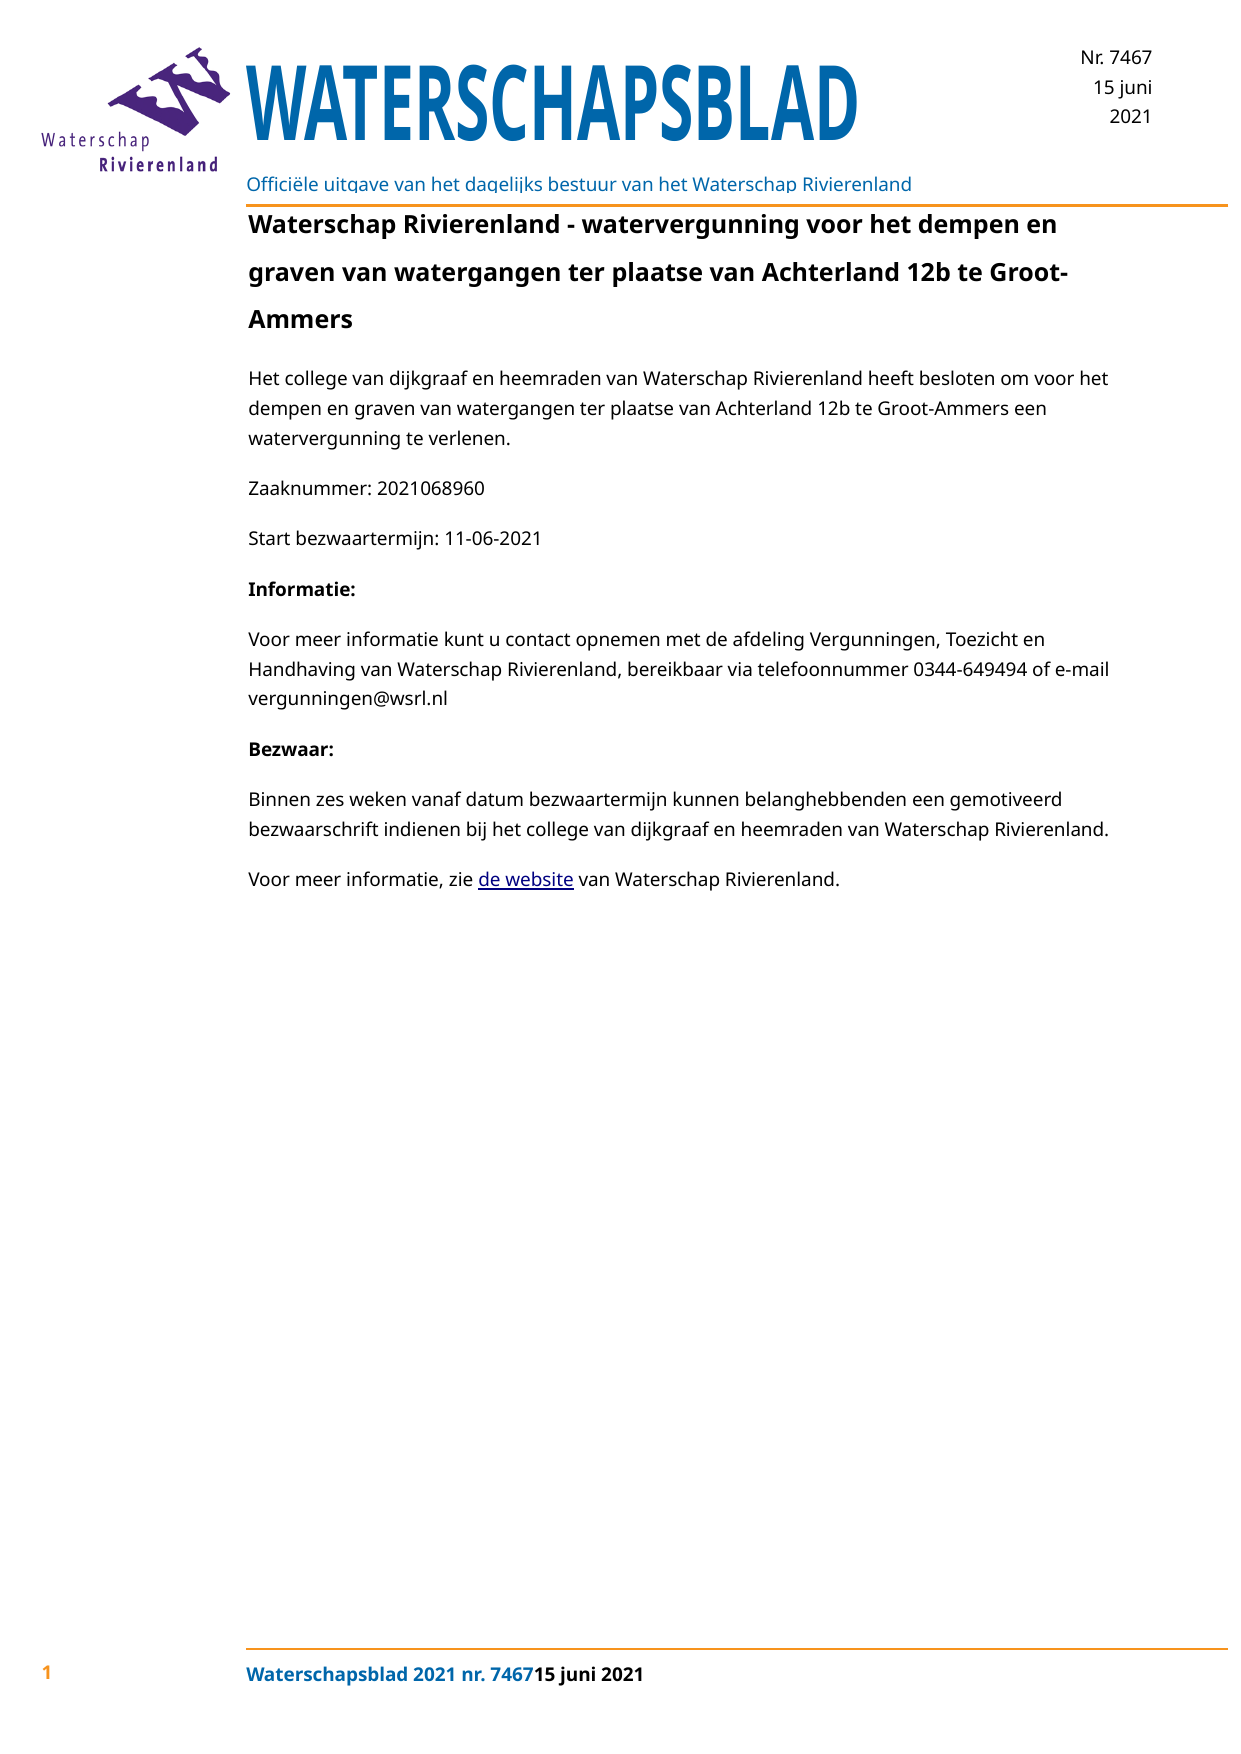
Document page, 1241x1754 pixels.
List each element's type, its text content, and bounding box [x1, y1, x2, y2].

text Voor meer informatie, zie de website van Waterschap Rivierenland. [248, 866, 1152, 892]
text Binnen zes weken vanaf datum bezwaartermijn kunnen belanghebbenden een gemotiveerd bezwaarschrift indienen bij het college van dijkgraaf en heemraden van Waterschap Rivierenland. [248, 786, 1152, 842]
text Voor meer informatie kunt u contact opnemen met de afdeling Vergunningen, Toezicht en Handhaving van Waterschap Rivierenland, bereikbaar via telefoonnummer 0344-649494 of e-mail vergunningen@wsrl.nl [248, 626, 1152, 711]
picture [41, 47, 231, 172]
text Start bezwaartermijn: 11-06-2021 [248, 526, 1152, 551]
text Zaaknummer: 2021068960 [248, 475, 1152, 501]
text Bezwaar: [248, 736, 1152, 762]
text Informatie: [248, 576, 1152, 602]
text Het college van dijkgraaf en heemraden van Waterschap Rivierenland heeft besloten om voor het dempen en graven van watergangen ter plaatse van Achterland 12b te Groot-Ammers een watervergunning te verlenen. [248, 366, 1152, 450]
text Waterschap Rivierenland - watervergunning voor het dempen en graven van watergangen ter plaatse van Achterland 12b te Groot-Ammers [248, 207, 1152, 336]
